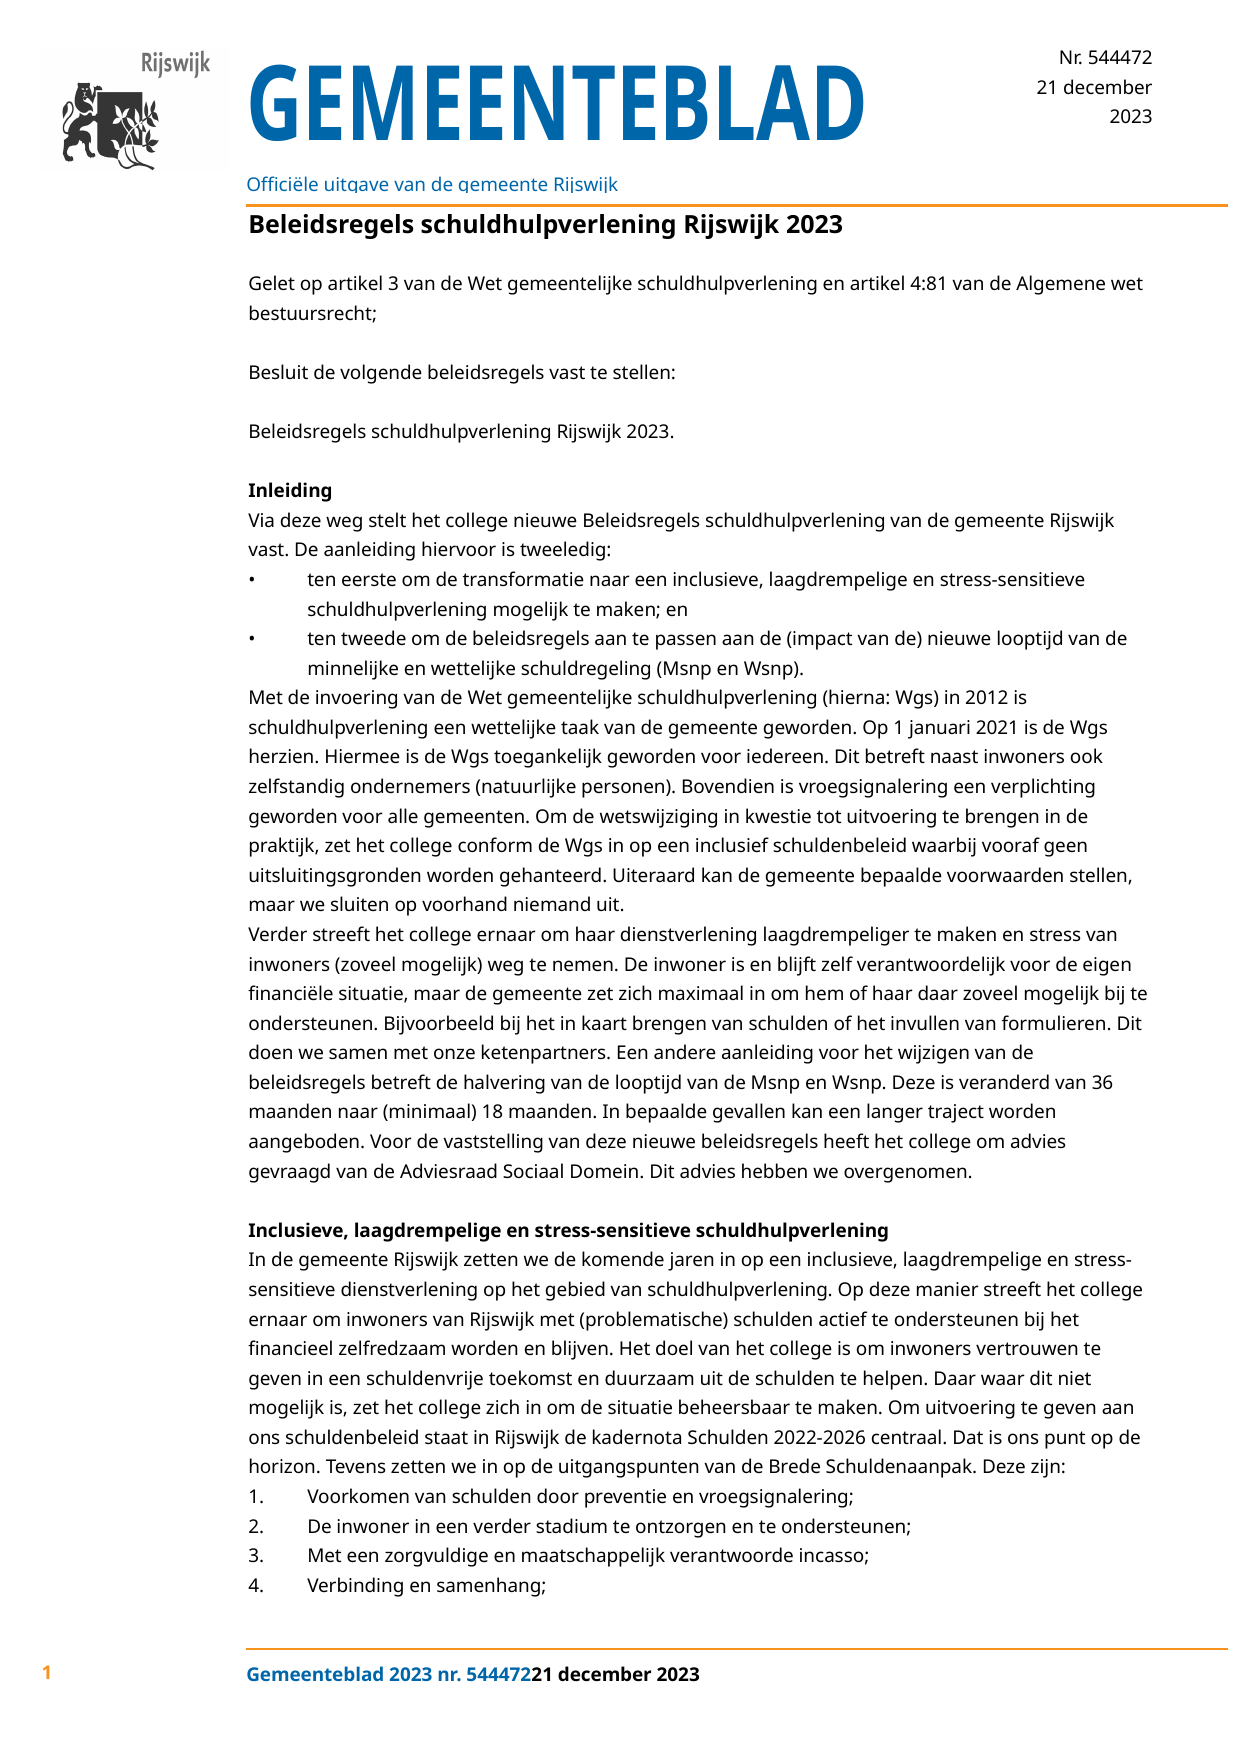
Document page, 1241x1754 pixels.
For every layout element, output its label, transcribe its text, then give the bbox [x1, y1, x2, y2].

list De inwoner in een verder stadium te ontzorgen en te ondersteunen; [248, 1513, 1152, 1538]
text Met de invoering van de Wet gemeentelijke schuldhulpverlening (hierna: Wgs) in 2012 is schuldhulpverlening een wettelijke taak van de gemeente geworden. Op 1 januari 2021 is de Wgs herzien. Hiermee is de Wgs toegankelijk geworden voor iedereen. Dit betreft naast inwoners ook zelfstandig ondernemers (natuurlijke personen). Bovendien is vroegsignalering een verplichting geworden voor alle gemeenten. Om de wetswijziging in kwestie tot uitvoering te brengen in de praktijk, zet het college conform de Wgs in op een inclusief schuldenbeleid waarbij vooraf geen uitsluitingsgronden worden gehanteerd. Uiteraard kan de gemeente bepaalde voorwaarden stellen, maar we sluiten op voorhand niemand uit. [248, 684, 1152, 917]
list ten tweede om de beleidsregels aan te passen aan de (impact van de) nieuwe looptijd van de minnelijke en wettelijke schuldregeling (Msnp en Wsnp). [248, 625, 1152, 681]
list ten eerste om de transformatie naar een inclusieve, laagdrempelige en stress-sensitieve schuldhulpverlening mogelijk te maken; en [248, 566, 1152, 621]
text Besluit de volgende beleidsregels vast te stellen: [248, 359, 1152, 385]
list Verbinding en samenhang; [248, 1572, 1152, 1598]
picture [41, 47, 231, 172]
text In de gemeente Rijswijk zetten we de komende jaren in op een inclusieve, laagdrempelige en stress-sensitieve dienstverlening op het gebied van schuldhulpverlening. Op deze manier streeft het college ernaar om inwoners van Rijswijk met (problematische) schulden actief te ondersteunen bij het financieel zelfredzaam worden en blijven. Het doel van het college is om inwoners vertrouwen te geven in een schuldenvrije toekomst en duurzaam uit de schulden te helpen. Daar waar dit niet mogelijk is, zet het college zich in om de situatie beheersbaar te maken. Om uitvoering te geven aan ons schuldenbeleid staat in Rijswijk de kadernota Schulden 2022-2026 centraal. Dat is ons punt op de horizon. Tevens zetten we in op de uitgangspunten van de Brede Schuldenaanpak. Deze zijn: [248, 1247, 1152, 1479]
text Via deze weg stelt het college nieuwe Beleidsregels schuldhulpverlening van de gemeente Rijswijk vast. De aanleiding hiervoor is tweeledig: [248, 507, 1152, 562]
text Inleiding [248, 477, 1152, 503]
text Inclusieve, laagdrempelige en stress-sensitieve schuldhulpverlening [248, 1217, 1152, 1243]
text Verder streeft het college ernaar om haar dienstverlening laagdrempeliger te maken en stress van inwoners (zoveel mogelijk) weg te nemen. De inwoner is en blijft zelf verantwoordelijk voor de eigen financiële situatie, maar de gemeente zet zich maximaal in om hem of haar daar zoveel mogelijk bij te ondersteunen. Bijvoorbeeld bij het in kaart brengen van schulden of het invullen van formulieren. Dit doen we samen met onze ketenpartners. Een andere aanleiding voor het wijzigen van de beleidsregels betreft de halvering van de looptijd van de Msnp en Wsnp. Deze is veranderd van 36 maanden naar (minimaal) 18 maanden. In bepaalde gevallen kan een langer traject worden aangeboden. Voor de vaststelling van deze nieuwe beleidsregels heeft het college om advies gevraagd van de Adviesraad Sociaal Domein. Dit advies hebben we overgenomen. [248, 921, 1152, 1183]
text Gelet op artikel 3 van de Wet gemeentelijke schuldhulpverlening en artikel 4:81 van de Algemene wet bestuursrecht; [248, 270, 1152, 326]
text Beleidsregels schuldhulpverlening Rijswijk 2023. [248, 418, 1152, 444]
list Voorkomen van schulden door preventie en vroegsignalering; [248, 1483, 1152, 1509]
text Beleidsregels schuldhulpverlening Rijswijk 2023 [248, 207, 1152, 241]
list Met een zorgvuldige en maatschappelijk verantwoorde incasso; [248, 1542, 1152, 1568]
